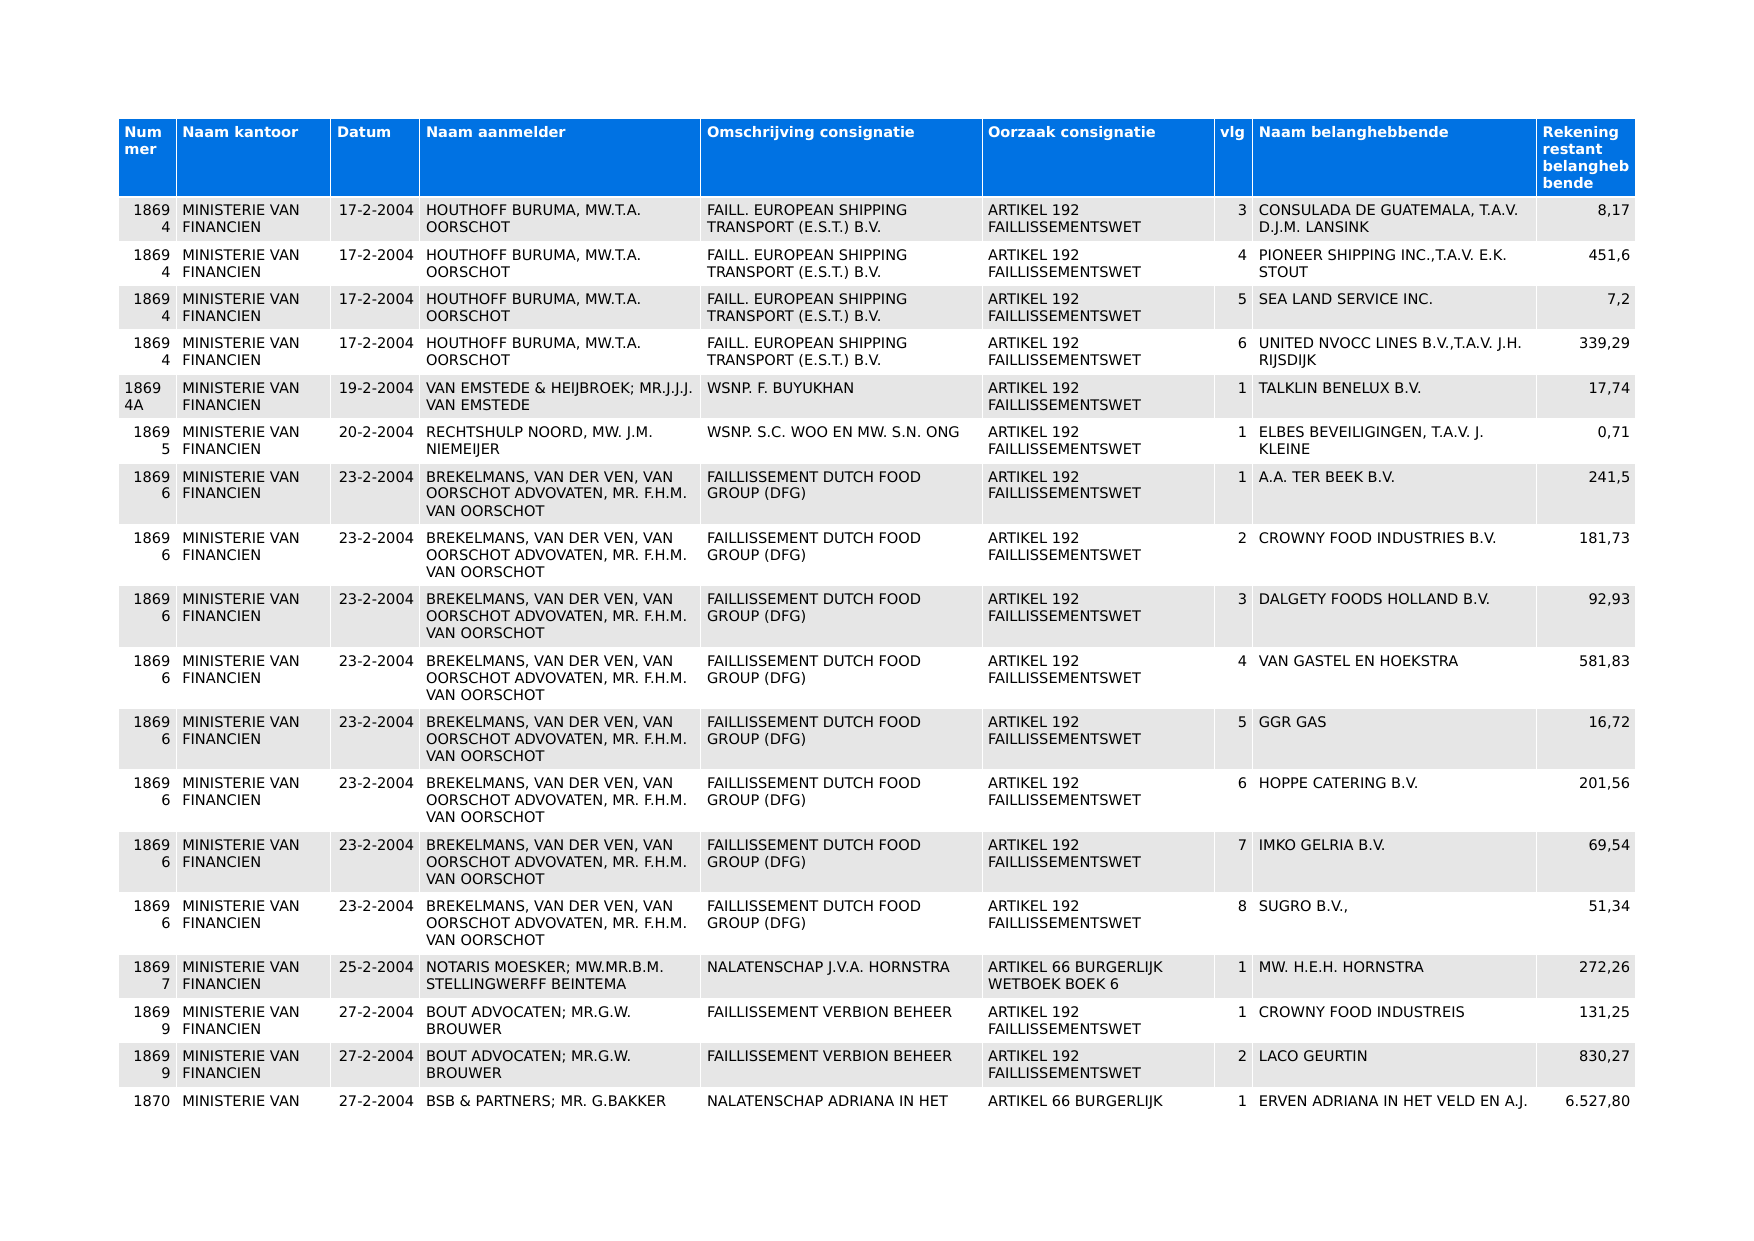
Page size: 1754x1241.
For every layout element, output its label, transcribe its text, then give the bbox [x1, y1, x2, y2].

table_cell 18696 [119, 586, 176, 647]
table_cell 1870 [119, 1088, 176, 1114]
table_cell FAILL. EUROPEAN SHIPPING TRANSPORT (E.S.T.) B.V. [701, 198, 982, 241]
table_cell ARTIKEL 192 FAILLISSEMENTSWET [983, 525, 1214, 585]
table_cell FAILLISSEMENT DUTCH FOOD GROUP (DFG) [701, 832, 982, 892]
table_cell 18696 [119, 709, 176, 769]
table_cell ARTIKEL 192 FAILLISSEMENTSWET [983, 286, 1214, 329]
table_cell BREKELMANS, VAN DER VEN, VAN OORSCHOT ADVOVATEN, MR. F.H.M. VAN OORSCHOT [420, 893, 700, 953]
table_cell 7 [1215, 832, 1252, 892]
table_cell NOTARIS MOESKER; MW.MR.B.M. STELLINGWERFF BEINTEMA [420, 955, 700, 998]
table_header Nummer [119, 119, 176, 196]
table_cell VAN EMSTEDE & HEIJBROEK; MR.J.J.J. VAN EMSTEDE [420, 375, 700, 418]
table_cell FAILL. EUROPEAN SHIPPING TRANSPORT (E.S.T.) B.V. [701, 242, 982, 285]
table_cell BREKELMANS, VAN DER VEN, VAN OORSCHOT ADVOVATEN, MR. F.H.M. VAN OORSCHOT [420, 586, 700, 647]
table_cell MINISTERIE VAN FINANCIEN [177, 893, 330, 953]
table_cell BREKELMANS, VAN DER VEN, VAN OORSCHOT ADVOVATEN, MR. F.H.M. VAN OORSCHOT [420, 525, 700, 585]
table_cell BSB & PARTNERS; MR. G.BAKKER [420, 1088, 700, 1114]
table_cell MINISTERIE VAN FINANCIEN [177, 242, 330, 285]
table_header Rekening restant belanghebbende [1537, 119, 1635, 196]
table_cell ARTIKEL 192 FAILLISSEMENTSWET [983, 198, 1214, 241]
table_cell 131,25 [1537, 999, 1635, 1042]
table_cell 830,27 [1537, 1043, 1635, 1087]
table_cell ARTIKEL 192 FAILLISSEMENTSWET [983, 771, 1214, 831]
table_cell MINISTERIE VAN FINANCIEN [177, 198, 330, 241]
table_cell 16,72 [1537, 709, 1635, 769]
table_cell 20-2-2004 [331, 419, 419, 463]
table_cell 201,56 [1537, 771, 1635, 831]
table_cell CROWNY FOOD INDUSTREIS [1253, 999, 1536, 1042]
table_cell 6 [1215, 331, 1252, 374]
table_cell LACO GEURTIN [1253, 1043, 1536, 1087]
table_cell MINISTERIE VAN FINANCIEN [177, 331, 330, 374]
table_cell 181,73 [1537, 525, 1635, 585]
table_cell ERVEN ADRIANA IN HET VELD EN A.J. [1253, 1088, 1536, 1114]
table_cell 18696 [119, 464, 176, 524]
table_cell FAILLISSEMENT DUTCH FOOD GROUP (DFG) [701, 648, 982, 708]
table_cell 1 [1215, 999, 1252, 1042]
table_cell HOUTHOFF BURUMA, MW.T.A. OORSCHOT [420, 286, 700, 329]
table_cell WSNP. F. BUYUKHAN [701, 375, 982, 418]
table_cell 2 [1215, 1043, 1252, 1087]
table_cell MINISTERIE VAN FINANCIEN [177, 955, 330, 998]
table_cell FAILLISSEMENT DUTCH FOOD GROUP (DFG) [701, 464, 982, 524]
table_cell TALKLIN BENELUX B.V. [1253, 375, 1536, 418]
table_cell BREKELMANS, VAN DER VEN, VAN OORSCHOT ADVOVATEN, MR. F.H.M. VAN OORSCHOT [420, 648, 700, 708]
table_cell CONSULADA DE GUATEMALA, T.A.V. D.J.M. LANSINK [1253, 198, 1536, 241]
table_cell 0,71 [1537, 419, 1635, 463]
table_cell 2 [1215, 525, 1252, 585]
table_cell A.A. TER BEEK B.V. [1253, 464, 1536, 524]
table_cell MINISTERIE VAN [177, 1088, 330, 1114]
table_cell 6.527,80 [1537, 1088, 1635, 1114]
table_cell FAILLISSEMENT VERBION BEHEER [701, 1043, 982, 1087]
table_cell 18699 [119, 1043, 176, 1087]
table_cell 27-2-2004 [331, 1088, 419, 1114]
table_cell 4 [1215, 648, 1252, 708]
table_cell 51,34 [1537, 893, 1635, 953]
table_cell 23-2-2004 [331, 893, 419, 953]
table_cell 18694 [119, 331, 176, 374]
table_cell NALATENSCHAP ADRIANA IN HET [701, 1088, 982, 1114]
table_header Datum [331, 119, 419, 196]
table_cell VAN GASTEL EN HOEKSTRA [1253, 648, 1536, 708]
table_cell ARTIKEL 66 BURGERLIJK WETBOEK BOEK 6 [983, 955, 1214, 998]
table_cell 8 [1215, 893, 1252, 953]
table_cell 17-2-2004 [331, 286, 419, 329]
table_cell MW. H.E.H. HORNSTRA [1253, 955, 1536, 998]
table_cell ARTIKEL 192 FAILLISSEMENTSWET [983, 832, 1214, 892]
table_cell 23-2-2004 [331, 771, 419, 831]
table_cell ARTIKEL 192 FAILLISSEMENTSWET [983, 709, 1214, 769]
table_cell 23-2-2004 [331, 648, 419, 708]
table_cell FAILLISSEMENT DUTCH FOOD GROUP (DFG) [701, 709, 982, 769]
table_cell IMKO GELRIA B.V. [1253, 832, 1536, 892]
table_cell SEA LAND SERVICE INC. [1253, 286, 1536, 329]
table_cell 1 [1215, 375, 1252, 418]
table_cell 19-2-2004 [331, 375, 419, 418]
table_cell BOUT ADVOCATEN; MR.G.W. BROUWER [420, 999, 700, 1042]
table_cell 92,93 [1537, 586, 1635, 647]
table_cell 18696 [119, 648, 176, 708]
table_cell MINISTERIE VAN FINANCIEN [177, 419, 330, 463]
table_cell ARTIKEL 192 FAILLISSEMENTSWET [983, 331, 1214, 374]
table_cell 7,2 [1537, 286, 1635, 329]
table_cell MINISTERIE VAN FINANCIEN [177, 525, 330, 585]
table_cell ARTIKEL 192 FAILLISSEMENTSWET [983, 648, 1214, 708]
table_cell FAILLISSEMENT VERBION BEHEER [701, 999, 982, 1042]
table_cell MINISTERIE VAN FINANCIEN [177, 771, 330, 831]
table_header Naam belanghebbende [1253, 119, 1536, 196]
table_cell FAILLISSEMENT DUTCH FOOD GROUP (DFG) [701, 586, 982, 647]
table_cell 1 [1215, 464, 1252, 524]
table_cell 18695 [119, 419, 176, 463]
table_cell 23-2-2004 [331, 832, 419, 892]
table_cell MINISTERIE VAN FINANCIEN [177, 832, 330, 892]
table_cell 1 [1215, 955, 1252, 998]
table_cell 3 [1215, 586, 1252, 647]
table_header Omschrijving consignatie [701, 119, 982, 196]
table_cell CROWNY FOOD INDUSTRIES B.V. [1253, 525, 1536, 585]
table_cell ARTIKEL 192 FAILLISSEMENTSWET [983, 1043, 1214, 1087]
table_cell 69,54 [1537, 832, 1635, 892]
table_cell 18699 [119, 999, 176, 1042]
table_cell 1 [1215, 1088, 1252, 1114]
table_cell FAILLISSEMENT DUTCH FOOD GROUP (DFG) [701, 893, 982, 953]
table_cell BREKELMANS, VAN DER VEN, VAN OORSCHOT ADVOVATEN, MR. F.H.M. VAN OORSCHOT [420, 832, 700, 892]
table_cell 23-2-2004 [331, 586, 419, 647]
table_cell ARTIKEL 192 FAILLISSEMENTSWET [983, 464, 1214, 524]
table_cell 17-2-2004 [331, 242, 419, 285]
table_cell 18696 [119, 832, 176, 892]
table_cell FAILL. EUROPEAN SHIPPING TRANSPORT (E.S.T.) B.V. [701, 331, 982, 374]
table_cell MINISTERIE VAN FINANCIEN [177, 464, 330, 524]
table_cell 18694A [119, 375, 176, 418]
table_cell HOPPE CATERING B.V. [1253, 771, 1536, 831]
table_cell 5 [1215, 286, 1252, 329]
table_header Oorzaak consignatie [983, 119, 1214, 196]
table_cell WSNP. S.C. WOO EN MW. S.N. ONG [701, 419, 982, 463]
table_cell BREKELMANS, VAN DER VEN, VAN OORSCHOT ADVOVATEN, MR. F.H.M. VAN OORSCHOT [420, 709, 700, 769]
table_cell ELBES BEVEILIGINGEN, T.A.V. J. KLEINE [1253, 419, 1536, 463]
table_cell MINISTERIE VAN FINANCIEN [177, 586, 330, 647]
table_cell 25-2-2004 [331, 955, 419, 998]
table_cell 27-2-2004 [331, 999, 419, 1042]
table_cell 581,83 [1537, 648, 1635, 708]
table_cell ARTIKEL 66 BURGERLIJK [983, 1088, 1214, 1114]
table_cell FAILL. EUROPEAN SHIPPING TRANSPORT (E.S.T.) B.V. [701, 286, 982, 329]
table_cell ARTIKEL 192 FAILLISSEMENTSWET [983, 586, 1214, 647]
table_cell 18694 [119, 198, 176, 241]
table_cell MINISTERIE VAN FINANCIEN [177, 709, 330, 769]
table_cell SUGRO B.V., [1253, 893, 1536, 953]
table_cell 23-2-2004 [331, 525, 419, 585]
table_cell 3 [1215, 198, 1252, 241]
table_cell 23-2-2004 [331, 464, 419, 524]
table_cell PIONEER SHIPPING INC.,T.A.V. E.K. STOUT [1253, 242, 1536, 285]
table_cell BREKELMANS, VAN DER VEN, VAN OORSCHOT ADVOVATEN, MR. F.H.M. VAN OORSCHOT [420, 771, 700, 831]
table_cell ARTIKEL 192 FAILLISSEMENTSWET [983, 375, 1214, 418]
table_cell 5 [1215, 709, 1252, 769]
table_cell DALGETY FOODS HOLLAND B.V. [1253, 586, 1536, 647]
table_cell 17,74 [1537, 375, 1635, 418]
table_cell 18696 [119, 525, 176, 585]
table_cell 18697 [119, 955, 176, 998]
table_cell 18694 [119, 286, 176, 329]
table_cell 272,26 [1537, 955, 1635, 998]
table_cell 241,5 [1537, 464, 1635, 524]
table_cell 17-2-2004 [331, 198, 419, 241]
table_cell HOUTHOFF BURUMA, MW.T.A. OORSCHOT [420, 331, 700, 374]
table_cell UNITED NVOCC LINES B.V.,T.A.V. J.H. RIJSDIJK [1253, 331, 1536, 374]
table_cell ARTIKEL 192 FAILLISSEMENTSWET [983, 999, 1214, 1042]
table_cell GGR GAS [1253, 709, 1536, 769]
table_cell 6 [1215, 771, 1252, 831]
table_cell FAILLISSEMENT DUTCH FOOD GROUP (DFG) [701, 525, 982, 585]
table_cell 18696 [119, 893, 176, 953]
table_cell ARTIKEL 192 FAILLISSEMENTSWET [983, 242, 1214, 285]
table_cell 451,6 [1537, 242, 1635, 285]
table_cell 17-2-2004 [331, 331, 419, 374]
table_cell RECHTSHULP NOORD, MW. J.M. NIEMEIJER [420, 419, 700, 463]
table_cell 27-2-2004 [331, 1043, 419, 1087]
table_cell ARTIKEL 192 FAILLISSEMENTSWET [983, 893, 1214, 953]
table_cell BOUT ADVOCATEN; MR.G.W. BROUWER [420, 1043, 700, 1087]
table_cell HOUTHOFF BURUMA, MW.T.A. OORSCHOT [420, 198, 700, 241]
table_cell MINISTERIE VAN FINANCIEN [177, 286, 330, 329]
table_header vlg [1215, 119, 1252, 196]
table_cell 8,17 [1537, 198, 1635, 241]
table_cell MINISTERIE VAN FINANCIEN [177, 648, 330, 708]
table_cell 339,29 [1537, 331, 1635, 374]
table_cell MINISTERIE VAN FINANCIEN [177, 999, 330, 1042]
table_header Naam aanmelder [420, 119, 700, 196]
table_cell BREKELMANS, VAN DER VEN, VAN OORSCHOT ADVOVATEN, MR. F.H.M. VAN OORSCHOT [420, 464, 700, 524]
table_cell MINISTERIE VAN FINANCIEN [177, 1043, 330, 1087]
table_cell FAILLISSEMENT DUTCH FOOD GROUP (DFG) [701, 771, 982, 831]
table_cell 18696 [119, 771, 176, 831]
table_cell MINISTERIE VAN FINANCIEN [177, 375, 330, 418]
table_cell 1 [1215, 419, 1252, 463]
table_cell 23-2-2004 [331, 709, 419, 769]
table_cell ARTIKEL 192 FAILLISSEMENTSWET [983, 419, 1214, 463]
table_cell NALATENSCHAP J.V.A. HORNSTRA [701, 955, 982, 998]
table_header Naam kantoor [177, 119, 330, 196]
table_cell 4 [1215, 242, 1252, 285]
table_cell HOUTHOFF BURUMA, MW.T.A. OORSCHOT [420, 242, 700, 285]
table_cell 18694 [119, 242, 176, 285]
